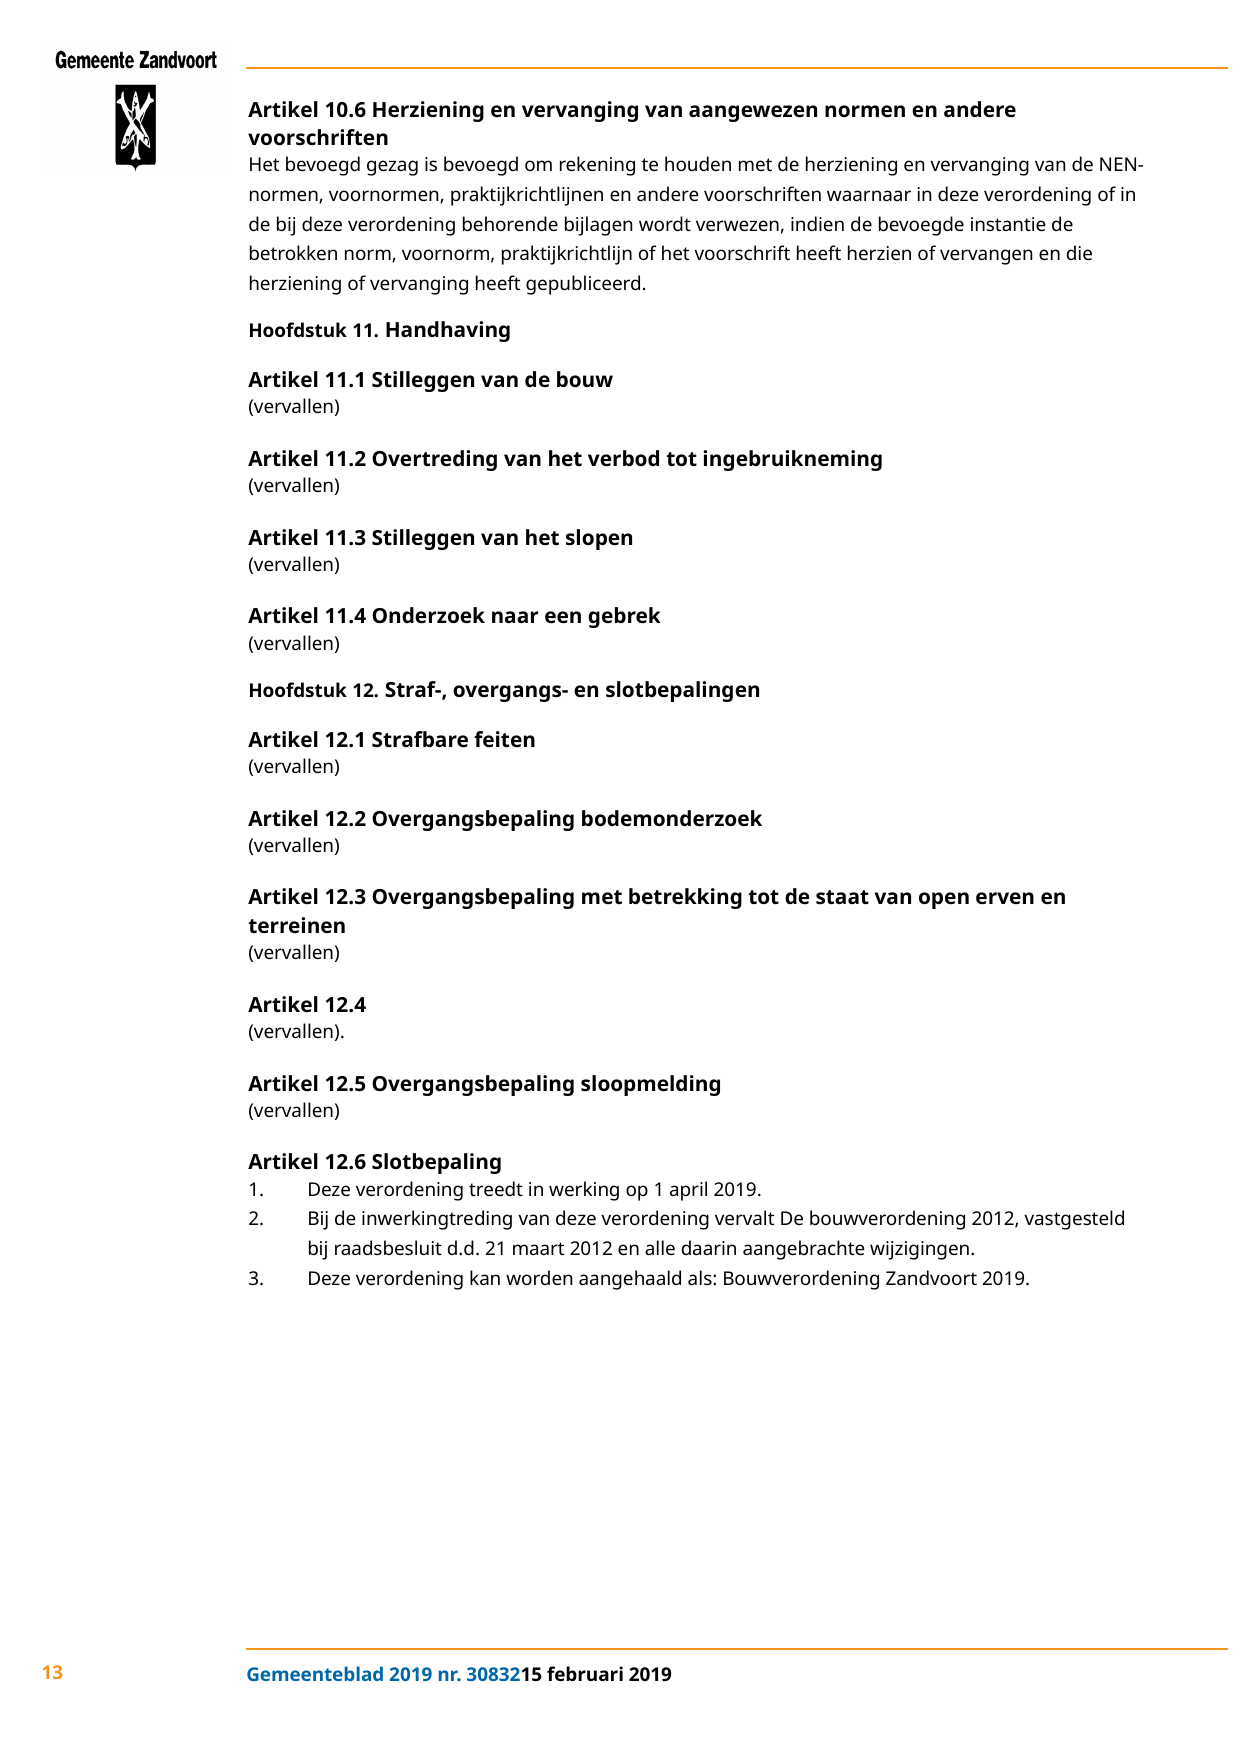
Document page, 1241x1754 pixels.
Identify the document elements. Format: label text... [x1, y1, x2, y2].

text (vervallen) [248, 1097, 1152, 1123]
text Artikel 12.1 Strafbare feiten [248, 725, 1152, 753]
text Artikel 11.2 Overtreding van het verbod tot ingebruikneming [248, 444, 1152, 472]
text Artikel 11.3 Stilleggen van het slopen [248, 523, 1152, 551]
text Het bevoegd gezag is bevoegd om rekening te houden met de herziening en vervanging van de NEN- normen, voornormen, praktijkrichtlijnen en andere voorschriften waarnaar in deze verordening of in de bij deze verordening behorende bijlagen wordt verwezen, indien de bevoegde instantie de betrokken norm, voornorm, praktijkrichtlijn of het voorschrift heeft herzien of vervangen en die herziening of vervanging heeft gepubliceerd. [248, 152, 1152, 296]
text Artikel 12.3 Overgangsbepaling met betrekking tot de staat van open erven en terreinen [248, 882, 1152, 939]
text Artikel 11.1 Stilleggen van de bouw [248, 365, 1152, 393]
list Deze verordening kan worden aangehaald als: Bouwverordening Zandvoort 2019. [248, 1265, 1152, 1290]
text Hoofdstuk 11. Handhaving [248, 316, 1152, 344]
text Artikel 12.2 Overgangsbepaling bodemonderzoek [248, 804, 1152, 832]
text (vervallen) [248, 939, 1152, 965]
text (vervallen) [248, 832, 1152, 858]
text (vervallen) [248, 393, 1152, 419]
text (vervallen) [248, 630, 1152, 656]
text Artikel 11.4 Onderzoek naar een gebrek [248, 601, 1152, 630]
text Artikel 12.5 Overgangsbepaling sloopmelding [248, 1069, 1152, 1097]
text (vervallen) [248, 753, 1152, 779]
text (vervallen) [248, 472, 1152, 498]
text (vervallen) [248, 551, 1152, 577]
text Artikel 12.4 [248, 990, 1152, 1018]
text Artikel 10.6 Herziening en vervanging van aangewezen normen en andere voorschriften [248, 95, 1152, 152]
list Bij de inwerkingtreding van deze verordening vervalt De bouwverordening 2012, vastgesteld bij raadsbesluit d.d. 21 maart 2012 en alle daarin aangebrachte wijzigingen. [248, 1206, 1152, 1261]
picture [41, 47, 231, 172]
list Deze verordening treedt in werking op 1 april 2019. [248, 1176, 1152, 1202]
text Hoofdstuk 12. Straf-, overgangs- en slotbepalingen [248, 676, 1152, 704]
text Artikel 12.6 Slotbepaling [248, 1147, 1152, 1176]
text (vervallen). [248, 1018, 1152, 1044]
